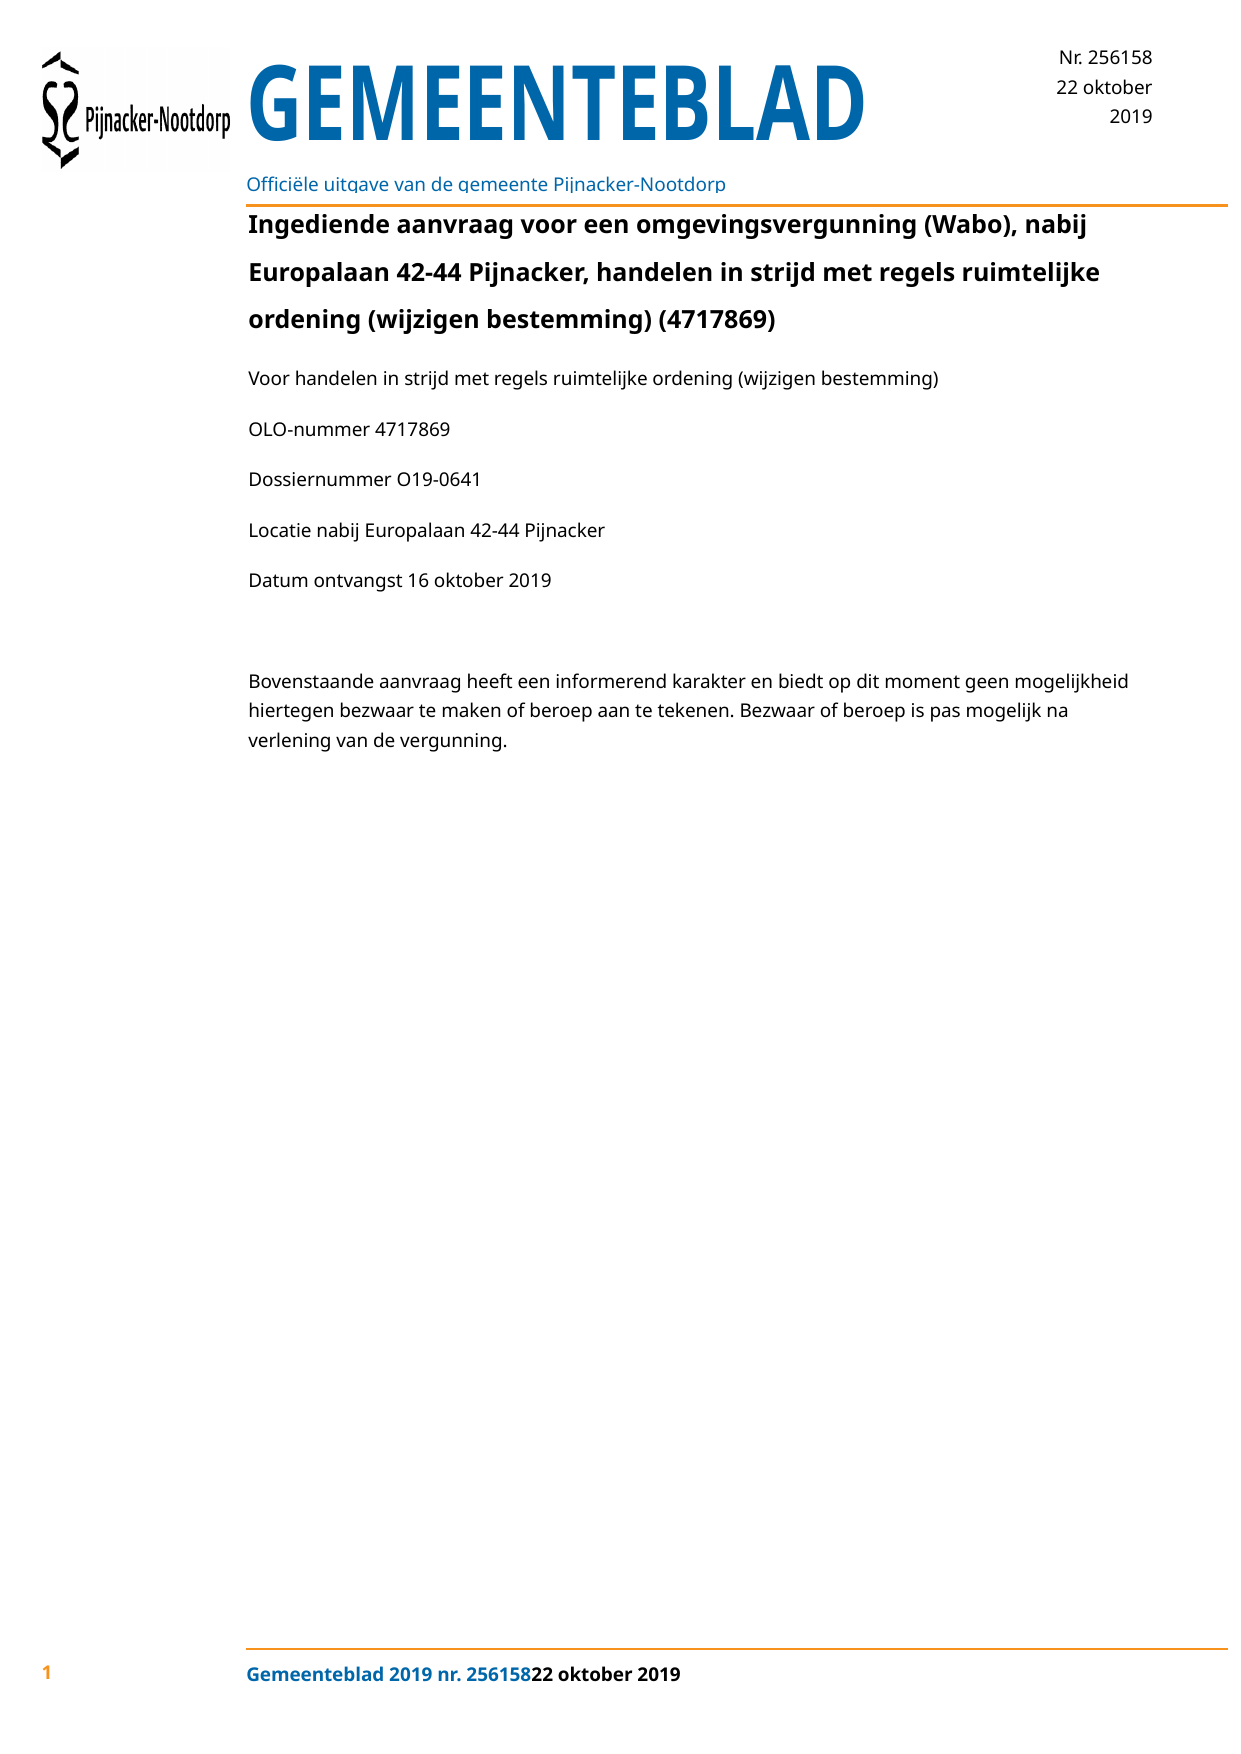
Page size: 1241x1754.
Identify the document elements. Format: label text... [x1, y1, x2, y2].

text OLO-nummer 4717869 [248, 416, 1152, 442]
text Ingediende aanvraag voor een omgevingsvergunning (Wabo), nabij Europalaan 42-44 Pijnacker, handelen in strijd met regels ruimtelijke ordening (wijzigen bestemming) (4717869) [248, 207, 1152, 336]
text Bovenstaande aanvraag heeft een informerend karakter en biedt op dit moment geen mogelijkheid hiertegen bezwaar te maken of beroep aan te tekenen. Bezwaar of beroep is pas mogelijk na verlening van de vergunning. [248, 668, 1152, 753]
text Datum ontvangst 16 oktober 2019 [248, 567, 1152, 593]
text Locatie nabij Europalaan 42-44 Pijnacker [248, 517, 1152, 542]
text Dossiernummer O19-0641 [248, 466, 1152, 492]
text Voor handelen in strijd met regels ruimtelijke ordening (wijzigen bestemming) [248, 366, 1152, 391]
picture [41, 47, 231, 172]
